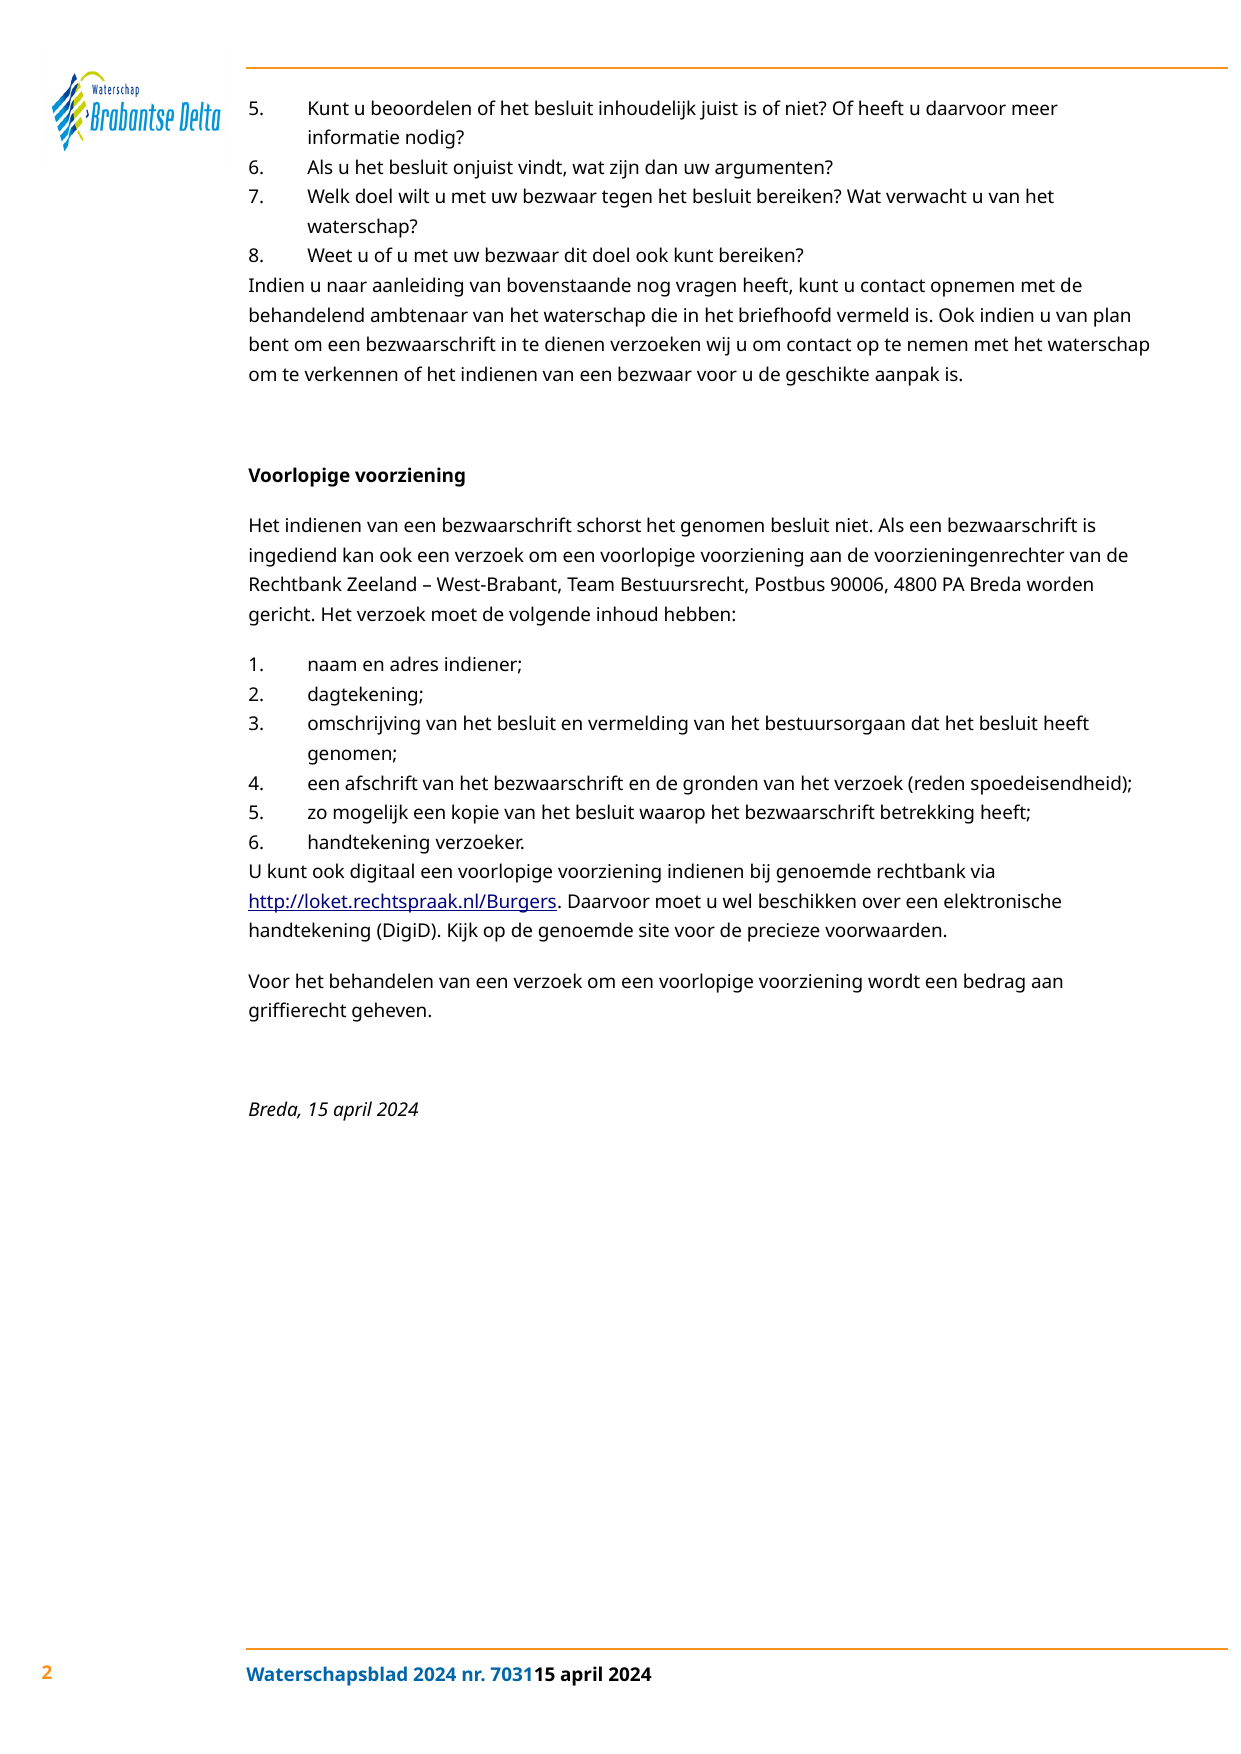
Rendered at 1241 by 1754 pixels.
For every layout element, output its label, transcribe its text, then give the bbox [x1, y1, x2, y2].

text Voorlopige voorziening [248, 462, 1152, 488]
text U kunt ook digitaal een voorlopige voorziening indienen bij genoemde rechtbank via http://loket.rechtspraak.nl/Burgers. Daarvoor moet u wel beschikken over een elektronische handtekening (DigiD). Kijk op de genoemde site voor de precieze voorwaarden. [248, 858, 1152, 943]
list dagtekening; [248, 681, 1152, 707]
list Als u het besluit onjuist vindt, wat zijn dan uw argumenten? [248, 154, 1152, 180]
list handtekening verzoeker. [248, 829, 1152, 855]
list Kunt u beoordelen of het besluit inhoudelijk juist is of niet? Of heeft u daarvoor meer informatie nodig? [248, 95, 1152, 150]
text Het indienen van een bezwaarschrift schorst het genomen besluit niet. Als een bezwaarschrift is ingediend kan ook een verzoek om een voorlopige voorziening aan de voorzieningenrechter van de Rechtbank Zeeland – West-Brabant, Team Bestuursrecht, Postbus 90006, 4800 PA Breda worden gericht. Het verzoek moet de volgende inhoud hebben: [248, 512, 1152, 627]
text Breda, 15 april 2024 [248, 1096, 1152, 1122]
list Welk doel wilt u met uw bezwaar tegen het besluit bereiken? Wat verwacht u van het waterschap? [248, 183, 1152, 239]
list Weet u of u met uw bezwaar dit doel ook kunt bereiken? [248, 243, 1152, 268]
picture [41, 47, 231, 172]
list zo mogelijk een kopie van het besluit waarop het bezwaarschrift betrekking heeft; [248, 799, 1152, 825]
text Indien u naar aanleiding van bovenstaande nog vragen heeft, kunt u contact opnemen met de behandelend ambtenaar van het waterschap die in het briefhoofd vermeld is. Ook indien u van plan bent om een bezwaarschrift in te dienen verzoeken wij u om contact op te nemen met het waterschap om te verkennen of het indienen van een bezwaar voor u de geschikte aanpak is. [248, 272, 1152, 387]
list omschrijving van het besluit en vermelding van het bestuursorgaan dat het besluit heeft genomen; [248, 711, 1152, 766]
list een afschrift van het bezwaarschrift en de gronden van het verzoek (reden spoedeisendheid); [248, 770, 1152, 796]
list naam en adres indiener; [248, 651, 1152, 677]
text Voor het behandelen van een verzoek om een voorlopige voorziening wordt een bedrag aan griffierecht geheven. [248, 968, 1152, 1023]
